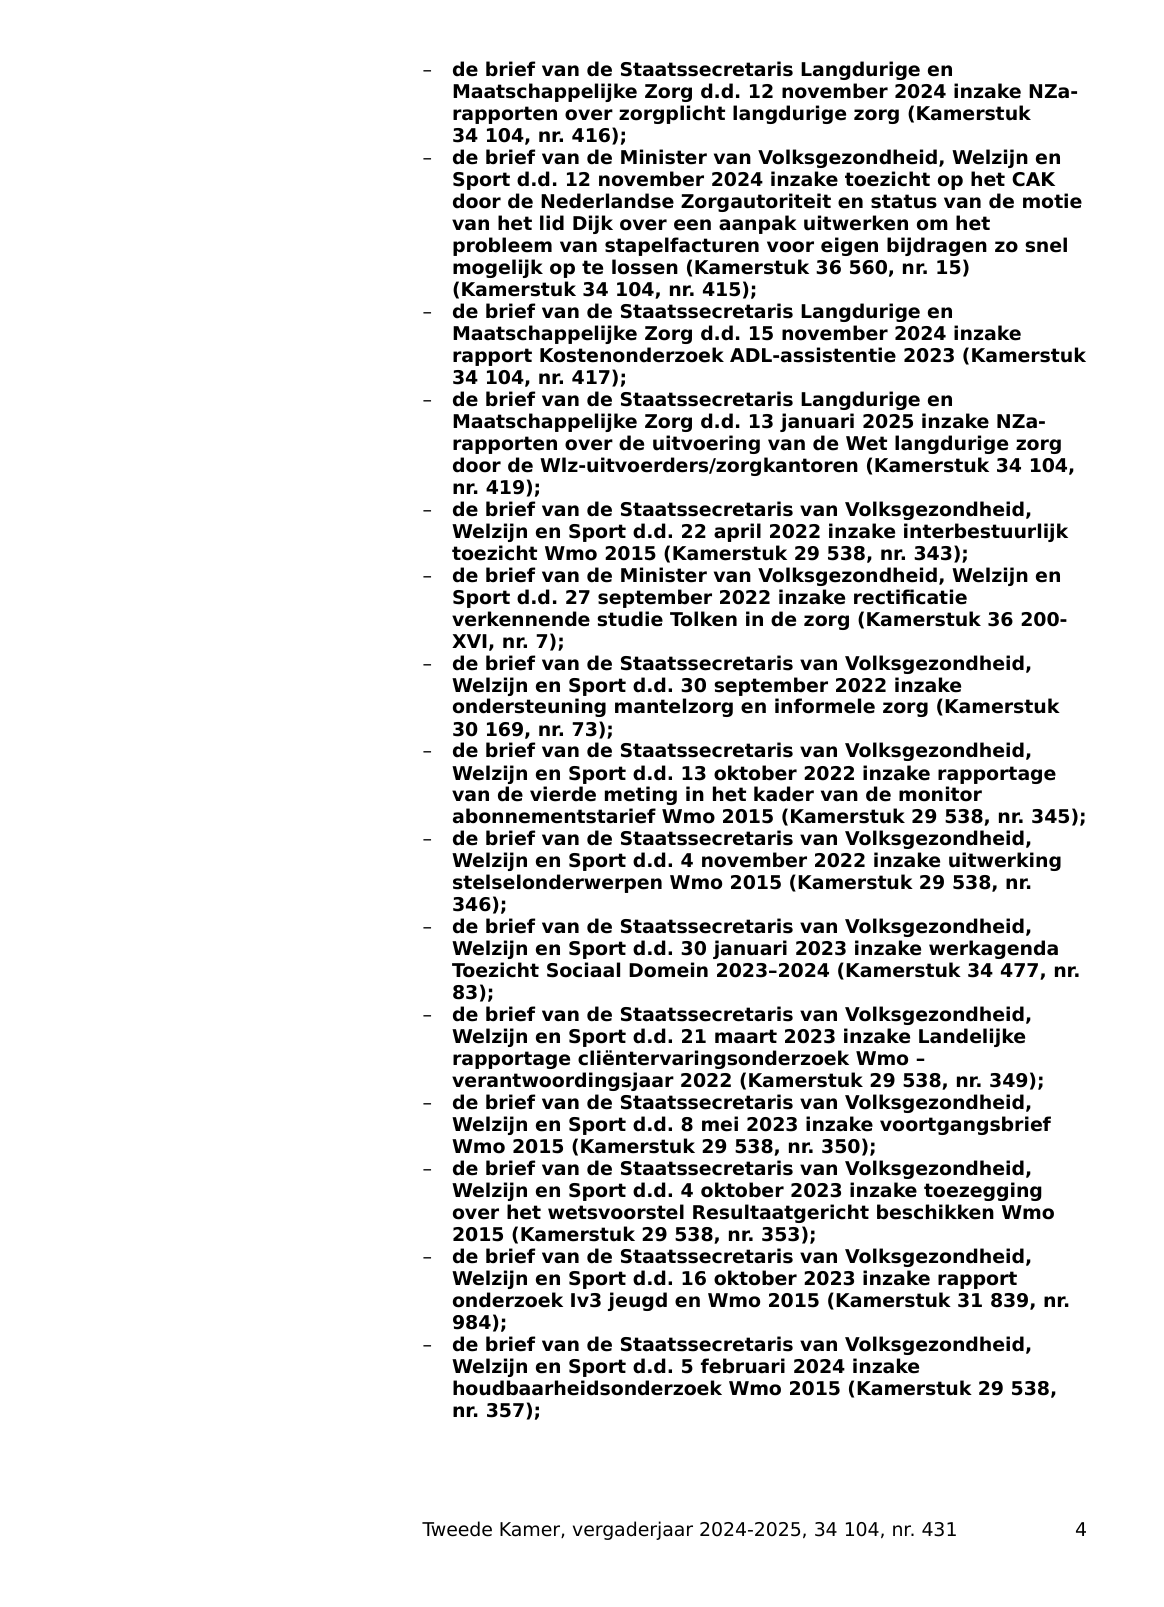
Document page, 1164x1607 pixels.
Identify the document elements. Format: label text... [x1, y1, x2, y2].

text – de brief van de Staatssecretaris Langdurige en Maatschappelijke Zorg d.d. 12 november 2024 inzake NZa-rapporten over zorgplicht langdurige zorg (Kamerstuk 34 104, nr. 416); [422, 59, 1087, 147]
text – de brief van de Staatssecretaris Langdurige en Maatschappelijke Zorg d.d. 13 januari 2025 inzake NZa-rapporten over de uitvoering van de Wet langdurige zorg door de Wlz-uitvoerders/zorgkantoren (Kamerstuk 34 104, nr. 419); [422, 389, 1087, 499]
text – de brief van de Staatssecretaris van Volksgezondheid, Welzijn en Sport d.d. 4 oktober 2023 inzake toezegging over het wetsvoorstel Resultaatgericht beschikken Wmo 2015 (Kamerstuk 29 538, nr. 353); [422, 1158, 1087, 1246]
text – de brief van de Staatssecretaris van Volksgezondheid, Welzijn en Sport d.d. 30 januari 2023 inzake werkagenda Toezicht Sociaal Domein 2023–2024 (Kamerstuk 34 477, nr. 83); [422, 916, 1087, 1004]
text – de brief van de Staatssecretaris van Volksgezondheid, Welzijn en Sport d.d. 4 november 2022 inzake uitwerking stelselonderwerpen Wmo 2015 (Kamerstuk 29 538, nr. 346); [422, 828, 1087, 916]
text – de brief van de Staatssecretaris van Volksgezondheid, Welzijn en Sport d.d. 16 oktober 2023 inzake rapport onderzoek Iv3 jeugd en Wmo 2015 (Kamerstuk 31 839, nr. 984); [422, 1246, 1087, 1334]
text – de brief van de Minister van Volksgezondheid, Welzijn en Sport d.d. 12 november 2024 inzake toezicht op het CAK door de Nederlandse Zorgautoriteit en status van de motie van het lid Dijk over een aanpak uitwerken om het probleem van stapelfacturen voor eigen bijdragen zo snel mogelijk op te lossen (Kamerstuk 36 560, nr. 15) (Kamerstuk 34 104, nr. 415); [422, 147, 1087, 301]
text – de brief van de Staatssecretaris van Volksgezondheid, Welzijn en Sport d.d. 13 oktober 2022 inzake rapportage van de vierde meting in het kader van de monitor abonnementstarief Wmo 2015 (Kamerstuk 29 538, nr. 345); [422, 740, 1087, 828]
text – de brief van de Staatssecretaris van Volksgezondheid, Welzijn en Sport d.d. 22 april 2022 inzake interbestuurlijk toezicht Wmo 2015 (Kamerstuk 29 538, nr. 343); [422, 499, 1087, 564]
text – de brief van de Staatssecretaris van Volksgezondheid, Welzijn en Sport d.d. 5 februari 2024 inzake houdbaarheidsonderzoek Wmo 2015 (Kamerstuk 29 538, nr. 357); [422, 1334, 1087, 1422]
text – de brief van de Staatssecretaris van Volksgezondheid, Welzijn en Sport d.d. 30 september 2022 inzake ondersteuning mantelzorg en informele zorg (Kamerstuk 30 169, nr. 73); [422, 652, 1087, 740]
text – de brief van de Staatssecretaris Langdurige en Maatschappelijke Zorg d.d. 15 november 2024 inzake rapport Kostenonderzoek ADL-assistentie 2023 (Kamerstuk 34 104, nr. 417); [422, 301, 1087, 389]
text – de brief van de Staatssecretaris van Volksgezondheid, Welzijn en Sport d.d. 8 mei 2023 inzake voortgangsbrief Wmo 2015 (Kamerstuk 29 538, nr. 350); [422, 1092, 1087, 1158]
text – de brief van de Staatssecretaris van Volksgezondheid, Welzijn en Sport d.d. 21 maart 2023 inzake Landelijke rapportage cliëntervaringsonderzoek Wmo – verantwoordingsjaar 2022 (Kamerstuk 29 538, nr. 349); [422, 1004, 1087, 1092]
text – de brief van de Minister van Volksgezondheid, Welzijn en Sport d.d. 27 september 2022 inzake rectificatie verkennende studie Tolken in de zorg (Kamerstuk 36 200-XVI, nr. 7); [422, 564, 1087, 652]
